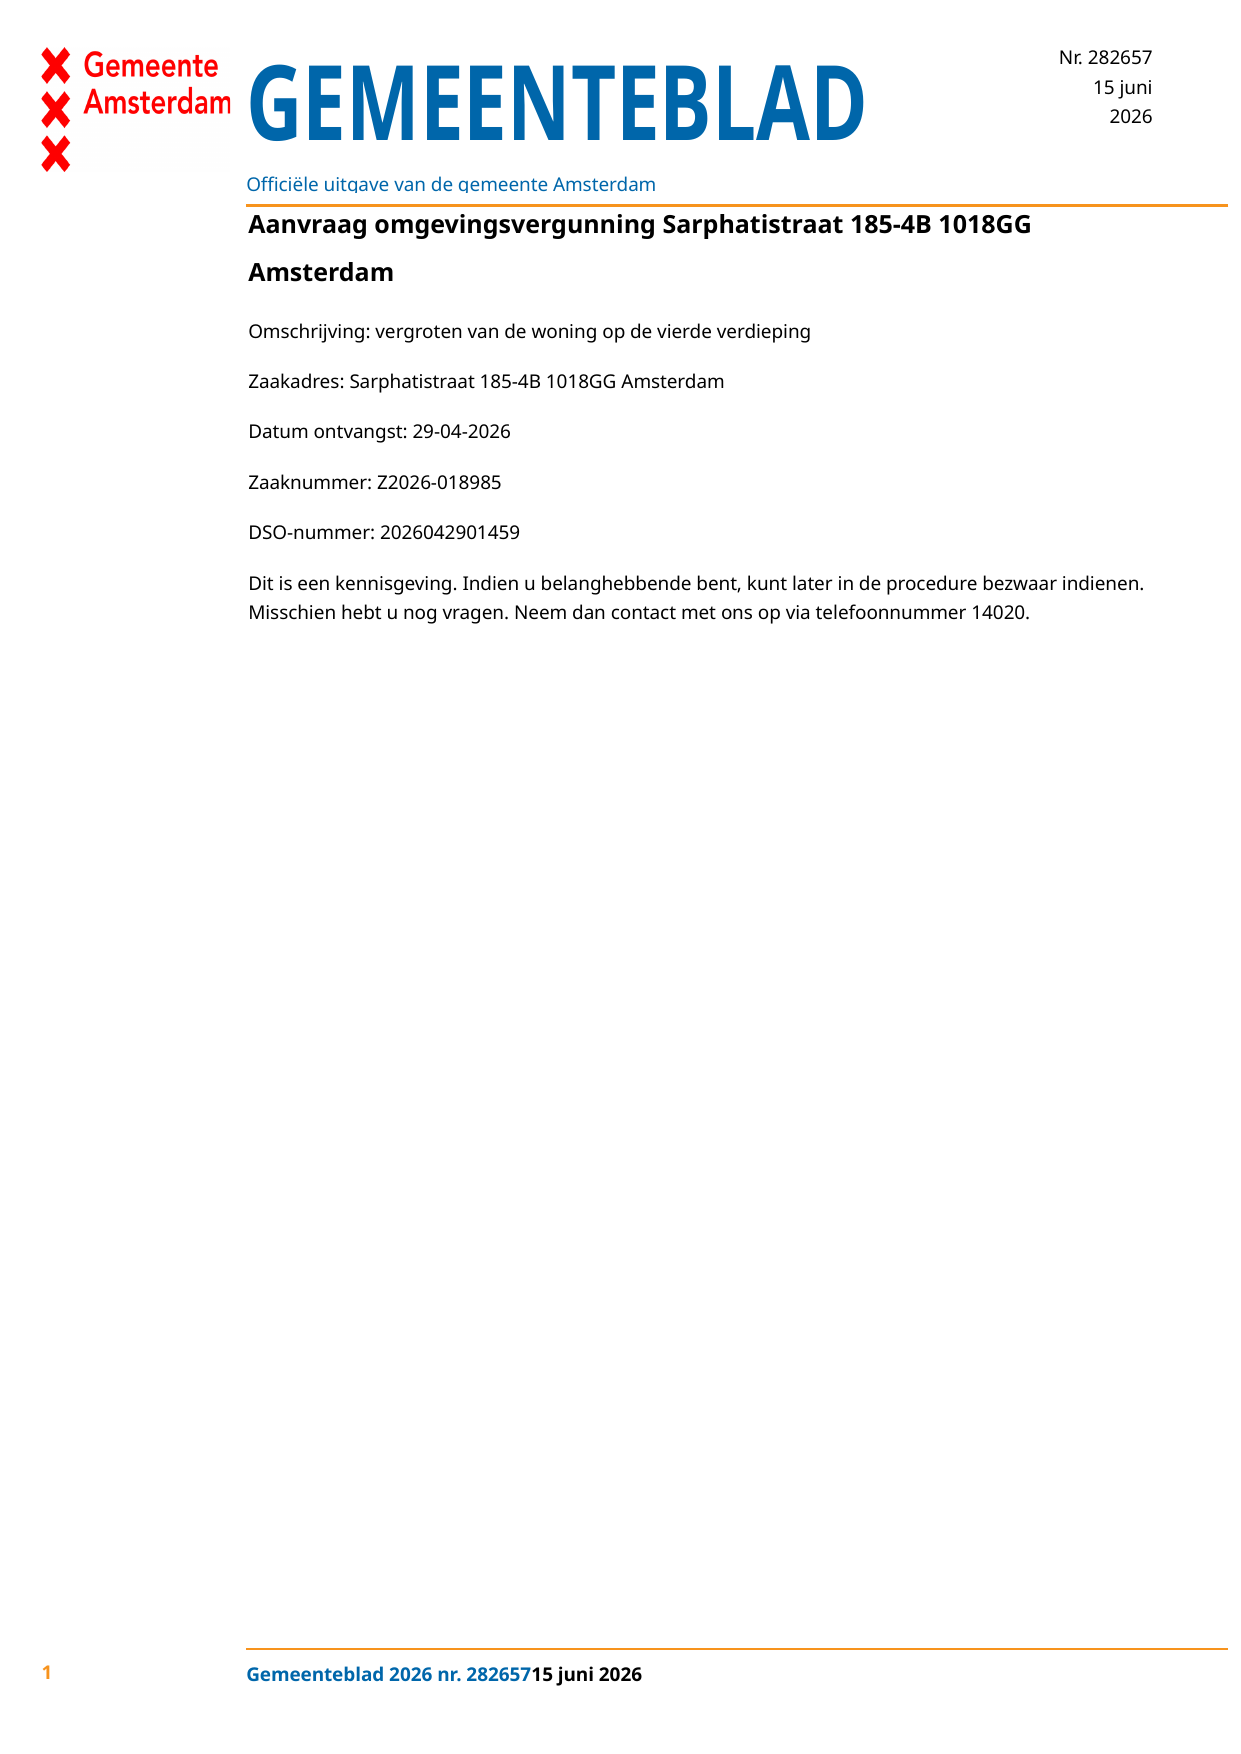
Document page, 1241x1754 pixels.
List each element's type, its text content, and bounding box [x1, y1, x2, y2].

picture [41, 47, 231, 172]
text Aanvraag omgevingsvergunning Sarphatistraat 185-4B 1018GG Amsterdam [248, 207, 1152, 288]
text Zaakadres: Sarphatistraat 185-4B 1018GG Amsterdam [248, 368, 1152, 394]
text Zaaknummer: Z2026-018985 [248, 469, 1152, 495]
text Dit is een kennisgeving. Indien u belanghebbende bent, kunt later in de procedure bezwaar indienen. Misschien hebt u nog vragen. Neem dan contact met ons op via telefoonnummer 14020. [248, 570, 1152, 625]
text Datum ontvangst: 29-04-2026 [248, 419, 1152, 444]
text DSO-nummer: 2026042901459 [248, 519, 1152, 545]
text Omschrijving: vergroten van de woning op de vierde verdieping [248, 318, 1152, 344]
